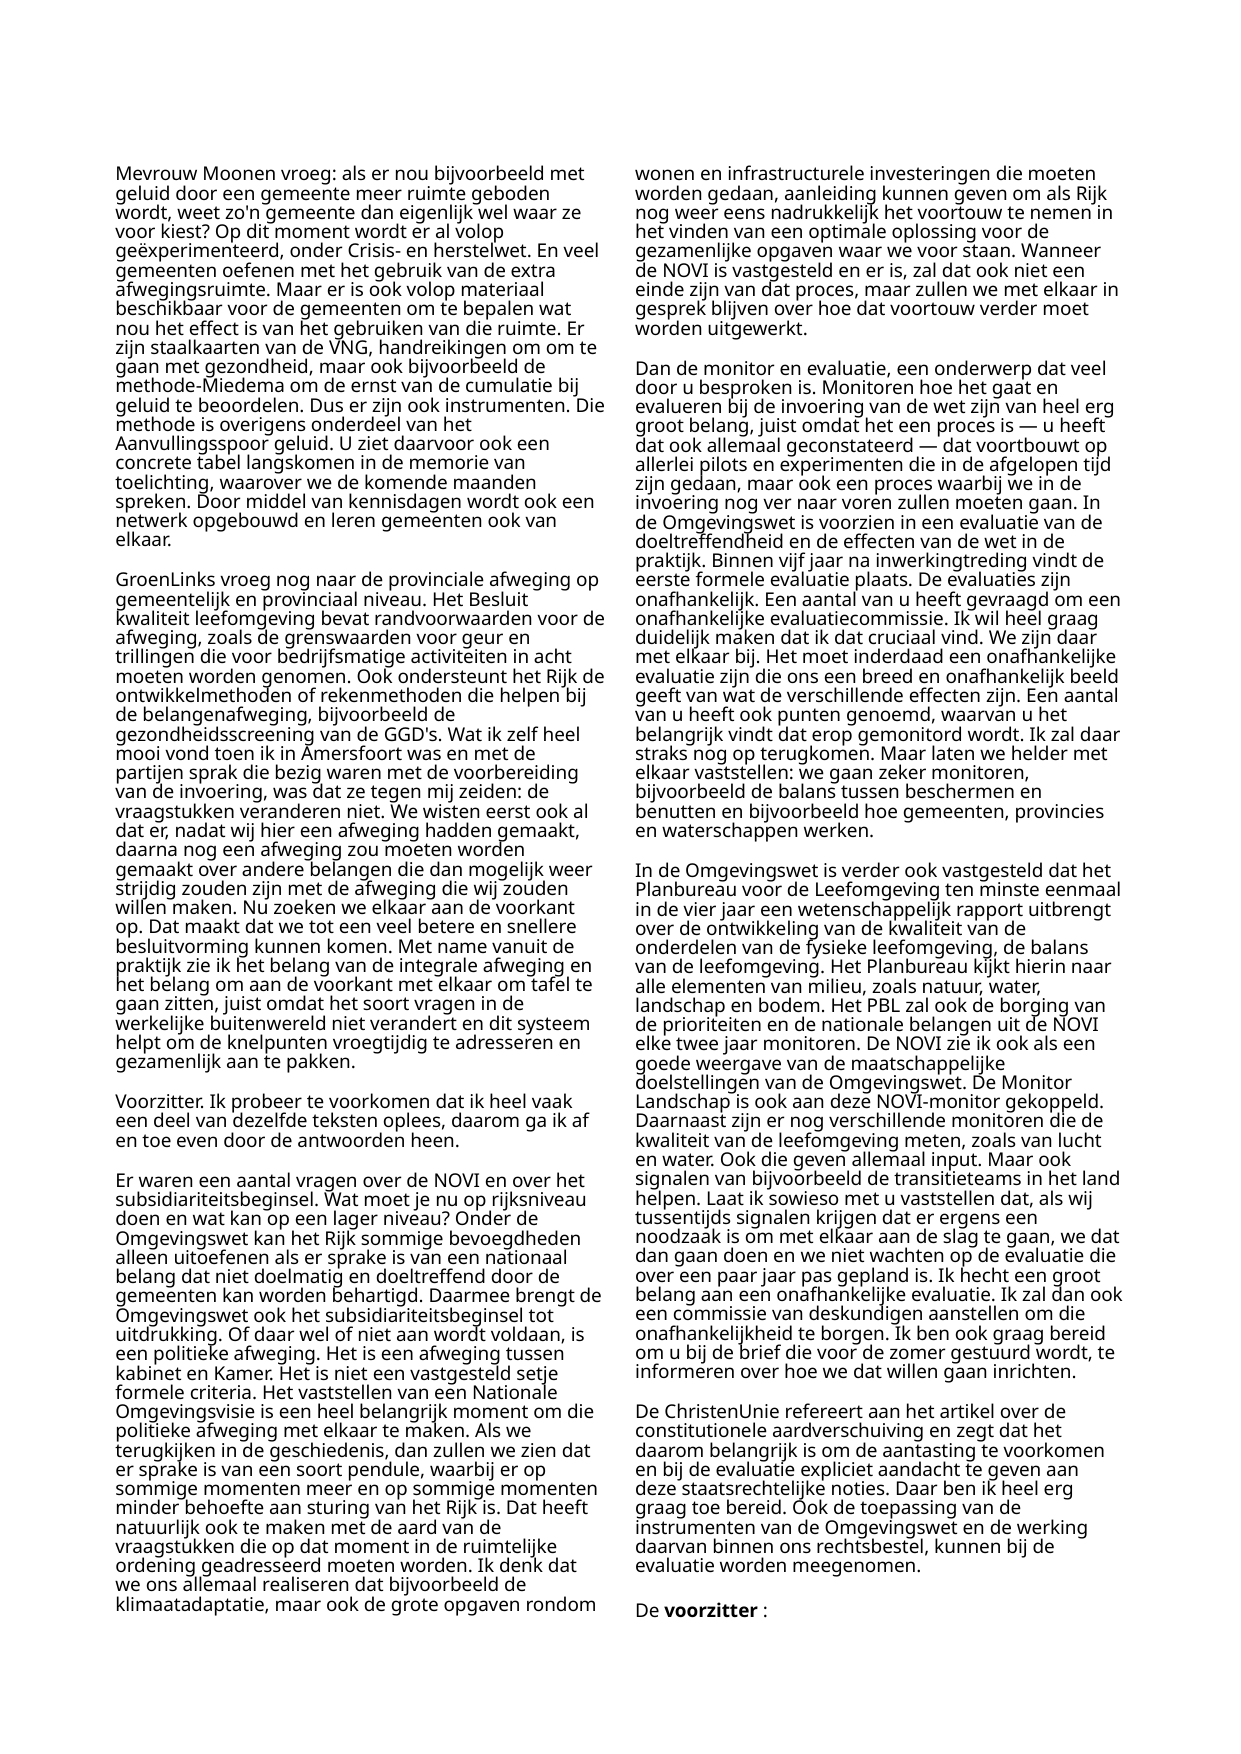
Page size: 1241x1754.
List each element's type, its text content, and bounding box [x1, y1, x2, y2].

text In de Omgevingswet is verder ook vastgesteld dat het Planbureau voor de Leefomgeving ten minste eenmaal in de vier jaar een wetenschappelijk rapport uitbrengt over de ontwikkeling van de kwaliteit van de onderdelen van de fysieke leefomgeving, de balans van de leefomgeving. Het Planbureau kijkt hierin naar alle elementen van milieu, zoals natuur, water, landschap en bodem. Het PBL zal ook de borging van de prioriteiten en de nationale belangen uit de NOVI elke twee jaar monitoren. De NOVI zie ik ook als een goede weergave van de maatschappelijke doelstellingen van de Omgevingswet. De Monitor Landschap is ook aan deze NOVI-monitor gekoppeld. Daarnaast zijn er nog verschillende monitoren die de kwaliteit van de leefomgeving meten, zoals van lucht en water. Ook die geven allemaal input. Maar ook signalen van bijvoorbeeld de transitieteams in het land helpen. Laat ik sowieso met u vaststellen dat, als wij tussentijds signalen krijgen dat er ergens een noodzaak is om met elkaar aan de slag te gaan, we dat dan gaan doen en we niet wachten op de evaluatie die over een paar jaar pas gepland is. Ik hecht een groot belang aan een onafhankelijke evaluatie. Ik zal dan ook een commissie van deskundigen aanstellen om die onafhankelijkheid te borgen. Ik ben ook graag bereid om u bij de brief die voor de zomer gestuurd wordt, te informeren over hoe we dat willen gaan inrichten. [635, 862, 1125, 1382]
text Dan de monitor en evaluatie, een onderwerp dat veel door u besproken is. Monitoren hoe het gaat en evalueren bij de invoering van de wet zijn van heel erg groot belang, juist omdat het een proces is — u heeft dat ook allemaal geconstateerd — dat voortbouwt op allerlei pilots en experimenten die in de afgelopen tijd zijn gedaan, maar ook een proces waarbij we in de invoering nog ver naar voren zullen moeten gaan. In de Omgevingswet is voorzien in een evaluatie van de doeltreffendheid en de effecten van de wet in de praktijk. Binnen vijf jaar na inwerkingtreding vindt de eerste formele evaluatie plaats. De evaluaties zijn onafhankelijk. Een aantal van u heeft gevraagd om een onafhankelijke evaluatiecommissie. Ik wil heel graag duidelijk maken dat ik dat cruciaal vind. We zijn daar met elkaar bij. Het moet inderdaad een onafhankelijke evaluatie zijn die ons een breed en onafhankelijk beeld geeft van wat de verschillende effecten zijn. Een aantal van u heeft ook punten genoemd, waarvan u het belangrijk vindt dat erop gemonitord wordt. Ik zal daar straks nog op terugkomen. Maar laten we helder met elkaar vaststellen: we gaan zeker monitoren, bijvoorbeeld de balans tussen beschermen en benutten en bijvoorbeeld hoe gemeenten, provincies en waterschappen werken. [635, 359, 1125, 841]
text De ChristenUnie refereert aan het artikel over de constitutionele aardverschuiving en zegt dat het daarom belangrijk is om de aantasting te voorkomen en bij de evaluatie expliciet aandacht te geven aan deze staatsrechtelijke noties. Daar ben ik heel erg graag toe bereid. Ook de toepassing van de instrumenten van de Omgevingswet en de werking daarvan binnen ons rechtsbestel, kunnen bij de evaluatie worden meegenomen. [635, 1403, 1125, 1576]
text GroenLinks vroeg nog naar de provinciale afweging op gemeentelijk en provinciaal niveau. Het Besluit kwaliteit leefomgeving bevat randvoorwaarden voor de afweging, zoals de grenswaarden voor geur en trillingen die voor bedrijfsmatige activiteiten in acht moeten worden genomen. Ook ondersteunt het Rijk de ontwikkelmethoden of rekenmethoden die helpen bij de belangenafweging, bijvoorbeeld de gezondheidsscreening van de GGD's. Wat ik zelf heel mooi vond toen ik in Amersfoort was en met de partijen sprak die bezig waren met de voorbereiding van de invoering, was dat ze tegen mij zeiden: de vraagstukken veranderen niet. We wisten eerst ook al dat er, nadat wij hier een afweging hadden gemaakt, daarna nog een afweging zou moeten worden gemaakt over andere belangen die dan mogelijk weer strijdig zouden zijn met de afweging die wij zouden willen maken. Nu zoeken we elkaar aan de voorkant op. Dat maakt dat we tot een veel betere en snellere besluitvorming kunnen komen. Met name vanuit de praktijk zie ik het belang van de integrale afweging en het belang om aan de voorkant met elkaar om tafel te gaan zitten, juist omdat het soort vragen in de werkelijke buitenwereld niet verandert en dit systeem helpt om de knelpunten vroegtijdig te adresseren en gezamenlijk aan te pakken. [115, 571, 605, 1072]
text wonen en infrastructurele investeringen die moeten worden gedaan, aanleiding kunnen geven om als Rijk nog weer eens nadrukkelijk het voortouw te nemen in het vinden van een optimale oplossing voor de gezamenlijke opgaven waar we voor staan. Wanneer de NOVI is vastgesteld en er is, zal dat ook niet een einde zijn van dat proces, maar zullen we met elkaar in gesprek blijven over hoe dat voortouw verder moet worden uitgewerkt. [635, 165, 1125, 339]
text Voorzitter. Ik probeer te voorkomen dat ik heel vaak een deel van dezelfde teksten oplees, daarom ga ik af en toe even door de antwoorden heen. [115, 1093, 605, 1151]
text Er waren een aantal vragen over de NOVI en over het subsidiariteitsbeginsel. Wat moet je nu op rijksniveau doen en wat kan op een lager niveau? Onder de Omgevingswet kan het Rijk sommige bevoegdheden alleen uitoefenen als er sprake is van een nationaal belang dat niet doelmatig en doeltreffend door de gemeenten kan worden behartigd. Daarmee brengt de Omgevingswet ook het subsidiariteitsbeginsel tot uitdrukking. Of daar wel of niet aan wordt voldaan, is een politieke afweging. Het is een afweging tussen kabinet en Kamer. Het is niet een vastgesteld setje formele criteria. Het vaststellen van een Nationale Omgevingsvisie is een heel belangrijk moment om die politieke afweging met elkaar te maken. Als we terugkijken in de geschiedenis, dan zullen we zien dat er sprake is van een soort pendule, waarbij er op sommige momenten meer en op sommige momenten minder behoefte aan sturing van het Rijk is. Dat heeft natuurlijk ook te maken met de aard van de vraagstukken die op dat moment in de ruimtelijke ordening geadresseerd moeten worden. Ik denk dat we ons allemaal realiseren dat bijvoorbeeld de klimaatadaptatie, maar ook de grote opgaven rondom [115, 1172, 605, 1615]
text Mevrouw Moonen vroeg: als er nou bijvoorbeeld met geluid door een gemeente meer ruimte geboden wordt, weet zo'n gemeente dan eigenlijk wel waar ze voor kiest? Op dit moment wordt er al volop geëxperimenteerd, onder Crisis- en herstelwet. En veel gemeenten oefenen met het gebruik van de extra afwegingsruimte. Maar er is ook volop materiaal beschikbaar voor de gemeenten om te bepalen wat nou het effect is van het gebruiken van die ruimte. Er zijn staalkaarten van de VNG, handreikingen om om te gaan met gezondheid, maar ook bijvoorbeeld de methode-Miedema om de ernst van de cumulatie bij geluid te beoordelen. Dus er zijn ook instrumenten. Die methode is overigens onderdeel van het Aanvullingsspoor geluid. U ziet daarvoor ook een concrete tabel langskomen in de memorie van toelichting, waarover we de komende maanden spreken. Door middel van kennisdagen wordt ook een netwerk opgebouwd en leren gemeenten ook van elkaar. [115, 165, 605, 551]
text De voorzitter : [635, 1597, 1125, 1623]
